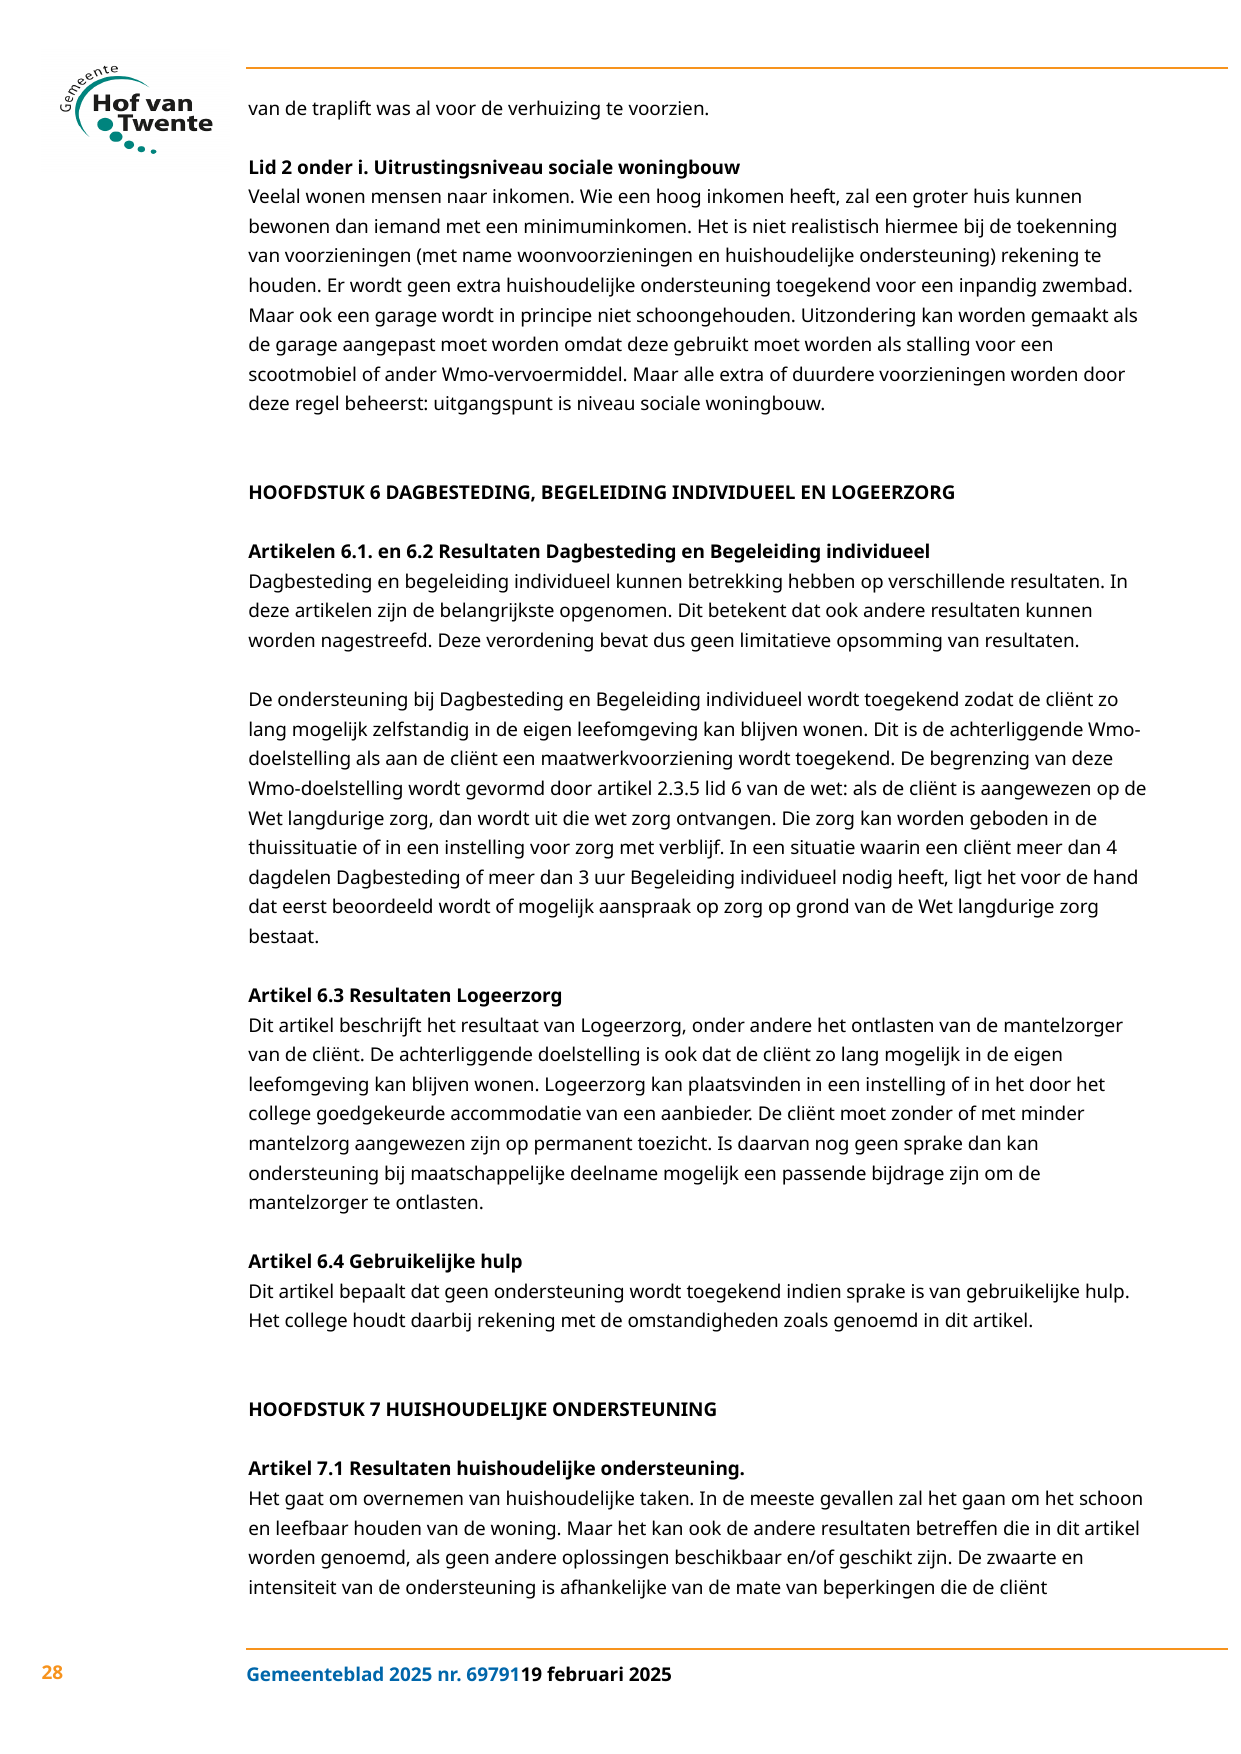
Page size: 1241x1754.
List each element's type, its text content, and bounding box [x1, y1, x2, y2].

text Veelal wonen mensen naar inkomen. Wie een hoog inkomen heeft, zal een groter huis kunnen bewonen dan iemand met een minimuminkomen. Het is niet realistisch hiermee bij de toekenning van voorzieningen (met name woonvoorzieningen en huishoudelijke ondersteuning) rekening te houden. Er wordt geen extra huishoudelijke ondersteuning toegekend voor een inpandig zwembad. Maar ook een garage wordt in principe niet schoongehouden. Uitzondering kan worden gemaakt als de garage aangepast moet worden omdat deze gebruikt moet worden als stalling voor een scootmobiel of ander Wmo-vervoermiddel. Maar alle extra of duurdere voorzieningen worden door deze regel beheerst: uitgangspunt is niveau sociale woningbouw. [248, 183, 1152, 416]
text Artikel 6.3 Resultaten Logeerzorg [248, 982, 1152, 1008]
text Het gaat om overnemen van huishoudelijke taken. In de meeste gevallen zal het gaan om het schoon en leefbaar houden van de woning. Maar het kan ook de andere resultaten betreffen die in dit artikel worden genoemd, als geen andere oplossingen beschikbaar en/of geschikt zijn. De zwaarte en intensiteit van de ondersteuning is afhankelijke van de mate van beperkingen die de cliënt [248, 1485, 1152, 1600]
text De ondersteuning bij Dagbesteding en Begeleiding individueel wordt toegekend zodat de cliënt zo lang mogelijk zelfstandig in de eigen leefomgeving kan blijven wonen. Dit is de achterliggende Wmo-doelstelling als aan de cliënt een maatwerkvoorziening wordt toegekend. De begrenzing van deze Wmo-doelstelling wordt gevormd door artikel 2.3.5 lid 6 van de wet: als de cliënt is aangewezen op de Wet langdurige zorg, dan wordt uit die wet zorg ontvangen. Die zorg kan worden geboden in de thuissituatie of in een instelling voor zorg met verblijf. In een situatie waarin een cliënt meer dan 4 dagdelen Dagbesteding of meer dan 3 uur Begeleiding individueel nodig heeft, ligt het voor de hand dat eerst beoordeeld wordt of mogelijk aanspraak op zorg op grond van de Wet langdurige zorg bestaat. [248, 686, 1152, 949]
text HOOFDSTUK 6 DAGBESTEDING, BEGELEIDING INDIVIDUEEL EN LOGEERZORG [248, 479, 1152, 505]
text Dit artikel beschrijft het resultaat van Logeerzorg, onder andere het ontlasten van de mantelzorger van de cliënt. De achterliggende doelstelling is ook dat de cliënt zo lang mogelijk in de eigen leefomgeving kan blijven wonen. Logeerzorg kan plaatsvinden in een instelling of in het door het college goedgekeurde accommodatie van een aanbieder. De cliënt moet zonder of met minder mantelzorg aangewezen zijn op permanent toezicht. Is daarvan nog geen sprake dan kan ondersteuning bij maatschappelijke deelname mogelijk een passende bijdrage zijn om de mantelzorger te ontlasten. [248, 1012, 1152, 1215]
text Dit artikel bepaalt dat geen ondersteuning wordt toegekend indien sprake is van gebruikelijke hulp. Het college houdt daarbij rekening met de omstandigheden zoals genoemd in dit artikel. [248, 1278, 1152, 1333]
text HOOFDSTUK 7 HUISHOUDELIJKE ONDERSTEUNING [248, 1396, 1152, 1422]
text van de traplift was al voor de verhuizing te voorzien. [248, 95, 1152, 121]
picture [41, 47, 231, 172]
text Dagbesteding en begeleiding individueel kunnen betrekking hebben op verschillende resultaten. In deze artikelen zijn de belangrijkste opgenomen. Dit betekent dat ook andere resultaten kunnen worden nagestreefd. Deze verordening bevat dus geen limitatieve opsomming van resultaten. [248, 568, 1152, 653]
text Artikel 6.4 Gebruikelijke hulp [248, 1248, 1152, 1274]
text Lid 2 onder i. Uitrustingsniveau sociale woningbouw [248, 154, 1152, 180]
text Artikel 7.1 Resultaten huishoudelijke ondersteuning. [248, 1456, 1152, 1481]
text Artikelen 6.1. en 6.2 Resultaten Dagbesteding en Begeleiding individueel [248, 538, 1152, 564]
